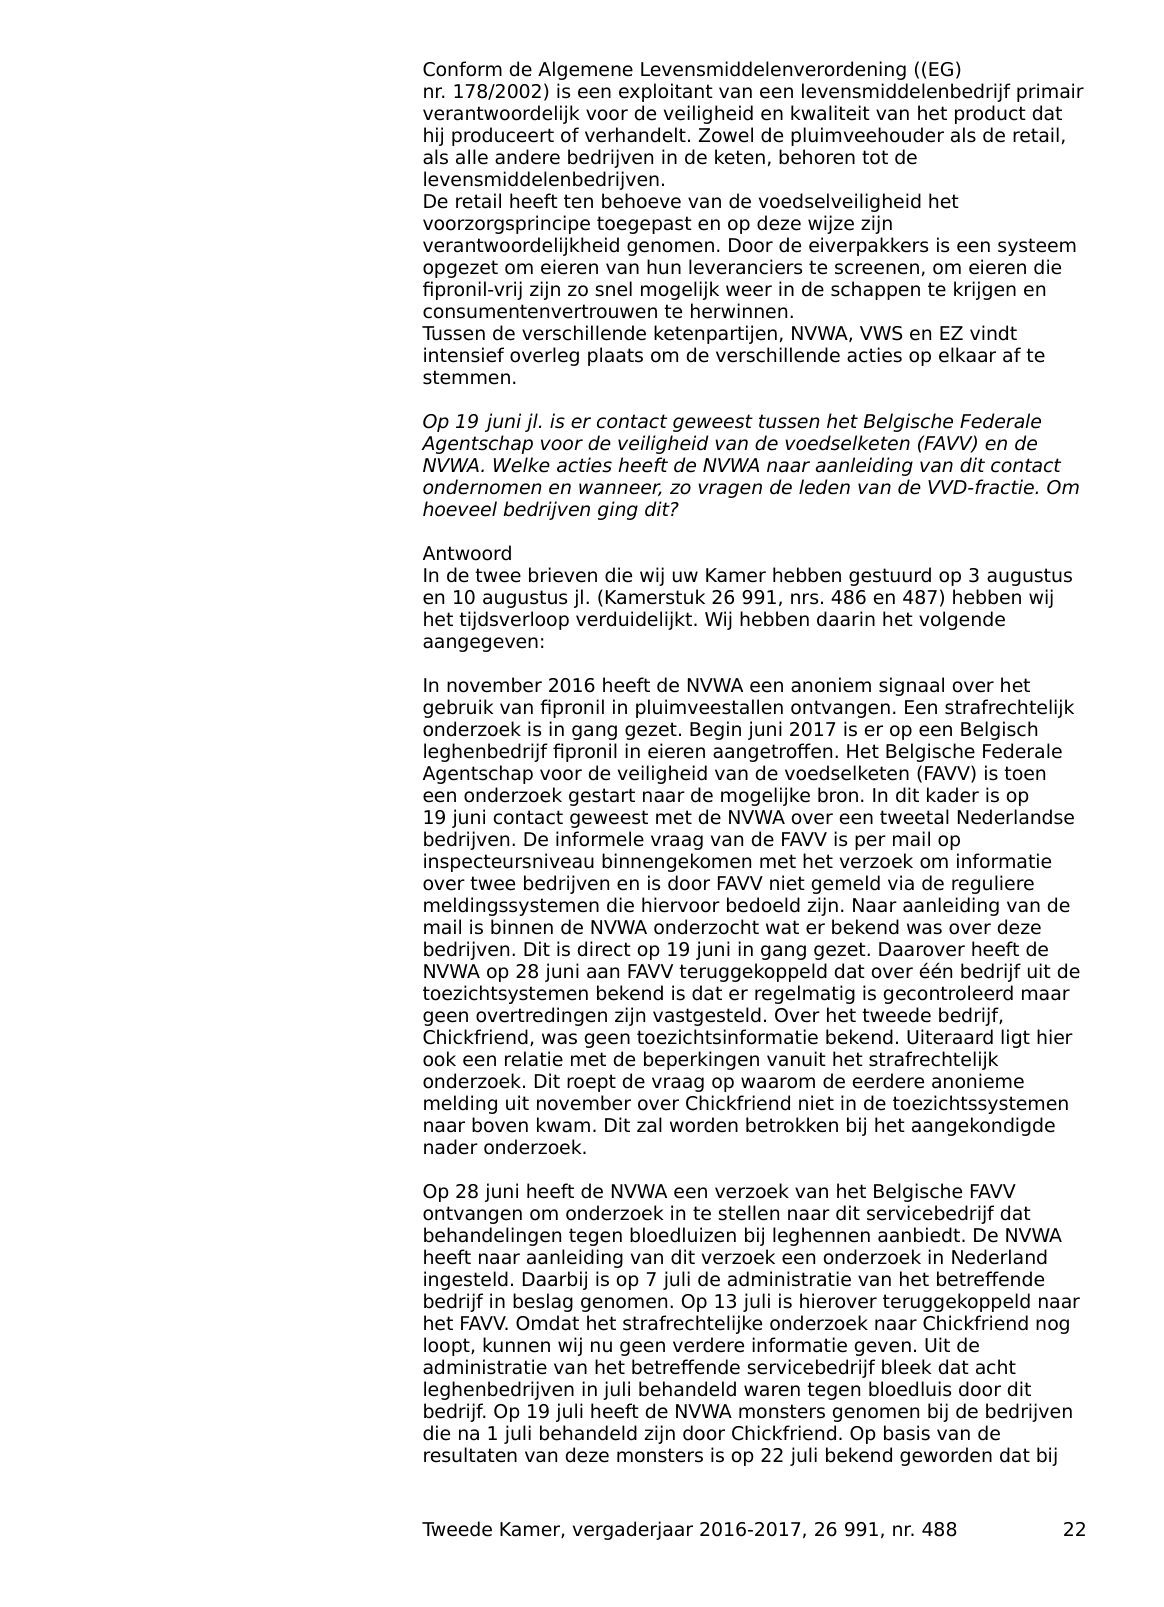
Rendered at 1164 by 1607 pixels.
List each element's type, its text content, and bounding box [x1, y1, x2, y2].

text Op 28 juni heeft de NVWA een verzoek van het Belgische FAVV ontvangen om onderzoek in te stellen naar dit servicebedrijf dat behandelingen tegen bloedluizen bij leghennen aanbiedt. De NVWA heeft naar aanleiding van dit verzoek een onderzoek in Nederland ingesteld. Daarbij is op 7 juli de administratie van het betreffende bedrijf in beslag genomen. Op 13 juli is hierover teruggekoppeld naar het FAVV. Omdat het strafrechtelijke onderzoek naar Chickfriend nog loopt, kunnen wij nu geen verdere informatie geven. Uit de administratie van het betreffende servicebedrijf bleek dat acht leghenbedrijven in juli behandeld waren tegen bloedluis door dit bedrijf. Op 19 juli heeft de NVWA monsters genomen bij de bedrijven die na 1 juli behandeld zijn door Chickfriend. Op basis van de resultaten van deze monsters is op 22 juli bekend geworden dat bij [422, 1181, 1087, 1467]
text Op 19 juni jl. is er contact geweest tussen het Belgische Federale Agentschap voor de veiligheid van de voedselketen (FAVV) en de NVWA. Welke acties heeft de NVWA naar aanleiding van dit contact ondernomen en wanneer, zo vragen de leden van de VVD-fractie. Om hoeveel bedrijven ging dit? [422, 411, 1087, 521]
text Tussen de verschillende ketenpartijen, NVWA, VWS en EZ vindt intensief overleg plaats om de verschillende acties op elkaar af te stemmen. [422, 323, 1087, 389]
text In de twee brieven die wij uw Kamer hebben gestuurd op 3 augustus en 10 augustus jl. (Kamerstuk 26 991, nrs. 486 en 487) hebben wij het tijdsverloop verduidelijkt. Wij hebben daarin het volgende aangegeven: [422, 565, 1087, 653]
text Conform de Algemene Levensmiddelenverordening ((EG) nr. 178/2002) is een exploitant van een levensmiddelenbedrijf primair verantwoordelijk voor de veiligheid en kwaliteit van het product dat hij produceert of verhandelt. Zowel de pluimveehouder als de retail, als alle andere bedrijven in de keten, behoren tot de levensmiddelenbedrijven. [422, 59, 1087, 191]
text In november 2016 heeft de NVWA een anoniem signaal over het gebruik van fipronil in pluimveestallen ontvangen. Een strafrechtelijk onderzoek is in gang gezet. Begin juni 2017 is er op een Belgisch leghenbedrijf fipronil in eieren aangetroffen. Het Belgische Federale Agentschap voor de veiligheid van de voedselketen (FAVV) is toen een onderzoek gestart naar de mogelijke bron. In dit kader is op 19 juni contact geweest met de NVWA over een tweetal Nederlandse bedrijven. De informele vraag van de FAVV is per mail op inspecteursniveau binnengekomen met het verzoek om informatie over twee bedrijven en is door FAVV niet gemeld via de reguliere meldingssystemen die hiervoor bedoeld zijn. Naar aanleiding van de mail is binnen de NVWA onderzocht wat er bekend was over deze bedrijven. Dit is direct op 19 juni in gang gezet. Daarover heeft de NVWA op 28 juni aan FAVV teruggekoppeld dat over één bedrijf uit de toezichtsystemen bekend is dat er regelmatig is gecontroleerd maar geen overtredingen zijn vastgesteld. Over het tweede bedrijf, Chickfriend, was geen toezichtsinformatie bekend. Uiteraard ligt hier ook een relatie met de beperkingen vanuit het strafrechtelijk onderzoek. Dit roept de vraag op waarom de eerdere anonieme melding uit november over Chickfriend niet in de toezichtssystemen naar boven kwam. Dit zal worden betrokken bij het aangekondigde nader onderzoek. [422, 675, 1087, 1159]
text Antwoord [422, 543, 1087, 565]
text De retail heeft ten behoeve van de voedselveiligheid het voorzorgsprincipe toegepast en op deze wijze zijn verantwoordelijkheid genomen. Door de eiverpakkers is een systeem opgezet om eieren van hun leveranciers te screenen, om eieren die fipronil-vrij zijn zo snel mogelijk weer in de schappen te krijgen en consumentenvertrouwen te herwinnen. [422, 191, 1087, 323]
